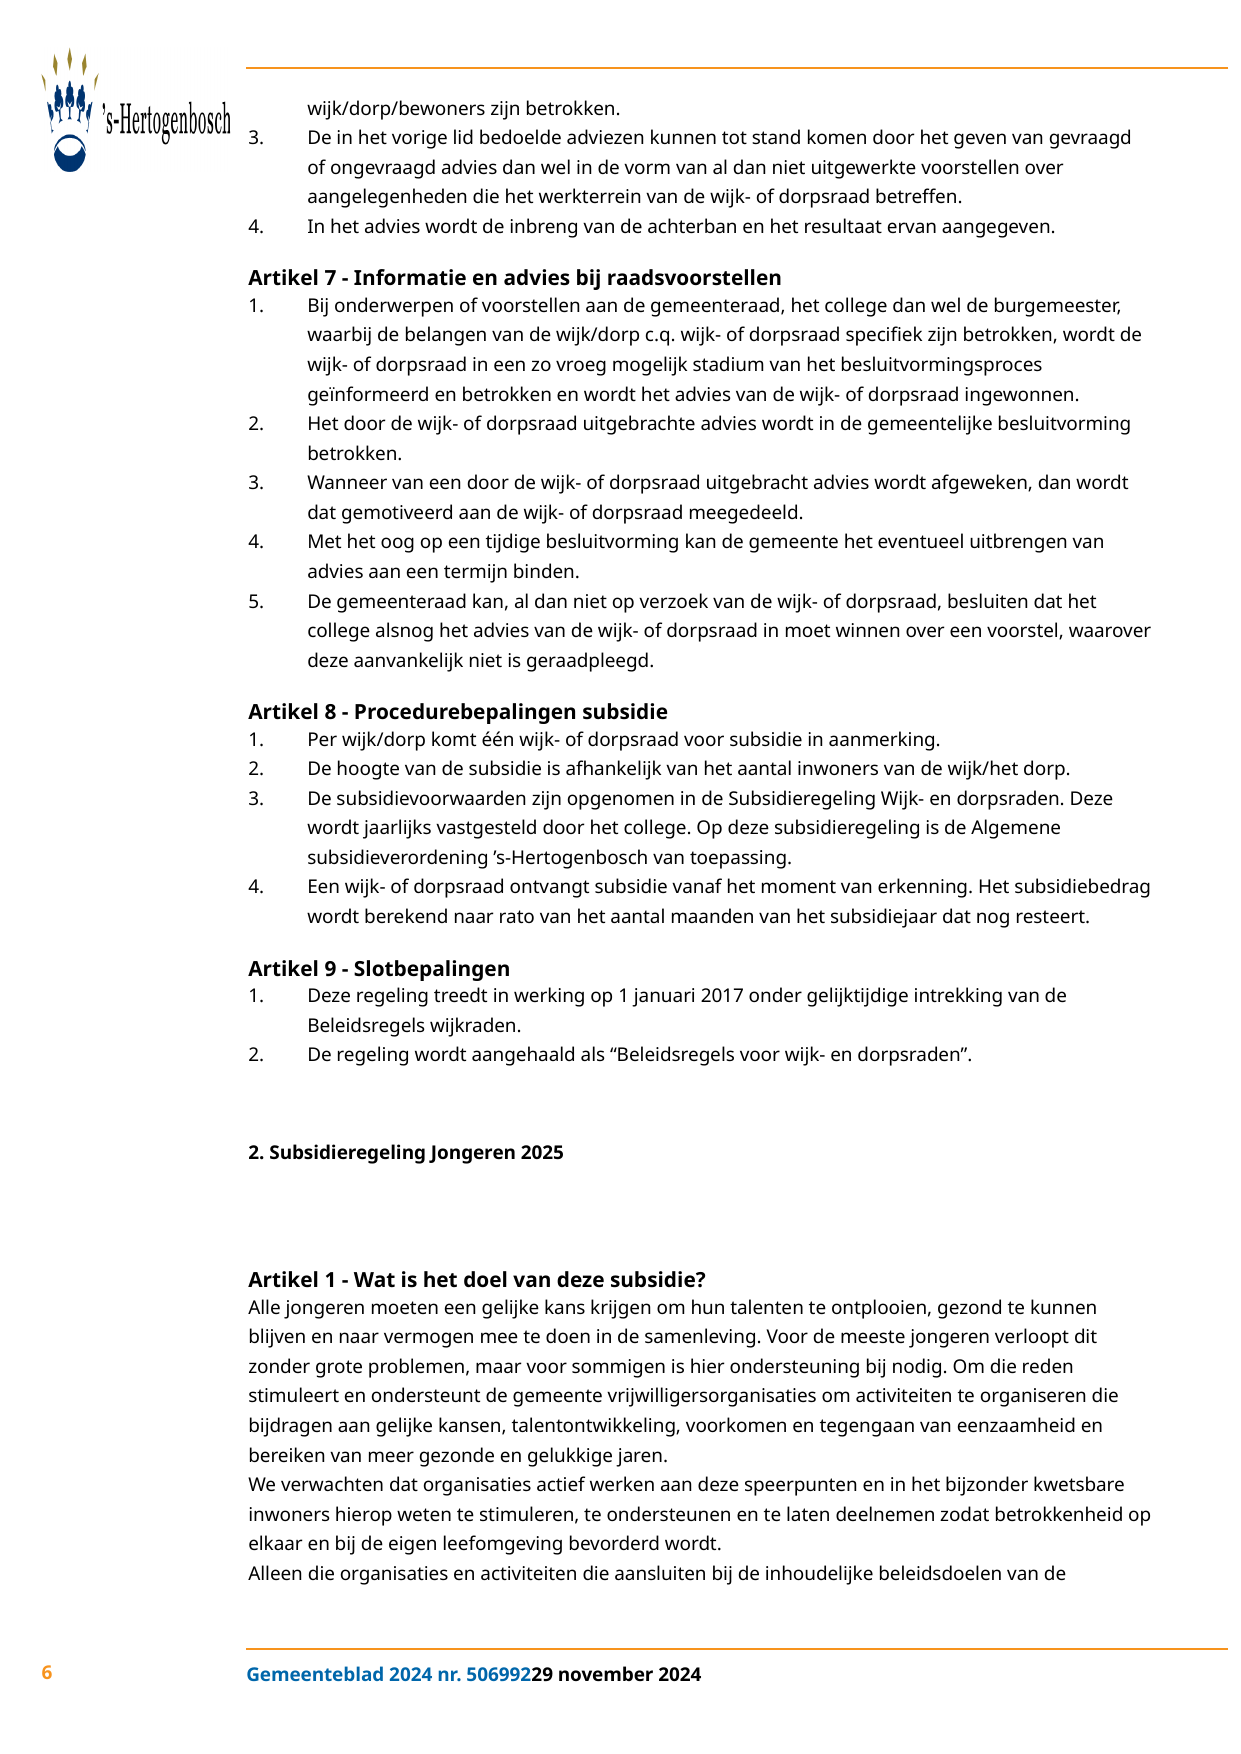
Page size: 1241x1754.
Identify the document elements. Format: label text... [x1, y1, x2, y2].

list wijk/dorp/bewoners zijn betrokken. [248, 95, 1152, 121]
list De regeling wordt aangehaald als “Beleidsregels voor wijk- en dorpsraden”. [248, 1041, 1152, 1067]
list Een wijk- of dorpsraad ontvangt subsidie vanaf het moment van erkenning. Het subsidiebedrag wordt berekend naar rato van het aantal maanden van het subsidiejaar dat nog resteert. [248, 874, 1152, 929]
list De hoogte van de subsidie is afhankelijk van het aantal inwoners van de wijk/het dorp. [248, 755, 1152, 781]
list Met het oog op een tijdige besluitvorming kan de gemeente het eventueel uitbrengen van advies aan een termijn binden. [248, 529, 1152, 584]
list Bij onderwerpen of voorstellen aan de gemeenteraad, het college dan wel de burgemeester, waarbij de belangen van de wijk/dorp c.q. wijk- of dorpsraad specifiek zijn betrokken, wordt de wijk- of dorpsraad in een zo vroeg mogelijk stadium van het besluitvormingsproces geïnformeerd en betrokken en wordt het advies van de wijk- of dorpsraad ingewonnen. [248, 292, 1152, 406]
list De gemeenteraad kan, al dan niet op verzoek van de wijk- of dorpsraad, besluiten dat het college alsnog het advies van de wijk- of dorpsraad in moet winnen over een voorstel, waarover deze aanvankelijk niet is geraadpleegd. [248, 588, 1152, 673]
text 2. Subsidieregeling Jongeren 2025 [248, 1137, 1152, 1166]
list Per wijk/dorp komt één wijk- of dorpsraad voor subsidie in aanmerking. [248, 726, 1152, 752]
list Het door de wijk- of dorpsraad uitgebrachte advies wordt in de gemeentelijke besluitvorming betrokken. [248, 410, 1152, 466]
text Alleen die organisaties en activiteiten die aansluiten bij de inhoudelijke beleidsdoelen van de [248, 1560, 1152, 1586]
text Artikel 9 - Slotbepalingen [248, 954, 1152, 982]
text Artikel 8 - Procedurebepalingen subsidie [248, 697, 1152, 726]
list Wanneer van een door de wijk- of dorpsraad uitgebracht advies wordt afgeweken, dan wordt dat gemotiveerd aan de wijk- of dorpsraad meegedeeld. [248, 469, 1152, 525]
list In het advies wordt de inbreng van de achterban en het resultaat ervan aangegeven. [248, 213, 1152, 239]
list De subsidievoorwaarden zijn opgenomen in de Subsidieregeling Wijk- en dorpsraden. Deze wordt jaarlijks vastgesteld door het college. Op deze subsidieregeling is de Algemene subsidieverordening ’s-Hertogenbosch van toepassing. [248, 785, 1152, 870]
list De in het vorige lid bedoelde adviezen kunnen tot stand komen door het geven van gevraagd of ongevraagd advies dan wel in de vorm van al dan niet uitgewerkte voorstellen over aangelegenheden die het werkterrein van de wijk- of dorpsraad betreffen. [248, 124, 1152, 209]
text Alle jongeren moeten een gelijke kans krijgen om hun talenten te ontplooien, gezond te kunnen blijven en naar vermogen mee te doen in de samenleving. Voor de meeste jongeren verloopt dit zonder grote problemen, maar voor sommigen is hier ondersteuning bij nodig. Om die reden stimuleert en ondersteunt de gemeente vrijwilligersorganisaties om activiteiten te organiseren die bijdragen aan gelijke kansen, talentontwikkeling, voorkomen en tegengaan van eenzaamheid en bereiken van meer gezonde en gelukkige jaren. [248, 1294, 1152, 1468]
list Deze regeling treedt in werking op 1 januari 2017 onder gelijktijdige intrekking van de Beleidsregels wijkraden. [248, 982, 1152, 1037]
text Artikel 7 - Informatie en advies bij raadsvoorstellen [248, 263, 1152, 292]
text We verwachten dat organisaties actief werken aan deze speerpunten en in het bijzonder kwetsbare inwoners hierop weten te stimuleren, te ondersteunen en te laten deelnemen zodat betrokkenheid op elkaar en bij de eigen leefomgeving bevorderd wordt. [248, 1471, 1152, 1556]
text Artikel 1 - Wat is het doel van deze subsidie? [248, 1266, 1152, 1294]
picture [41, 47, 231, 172]
